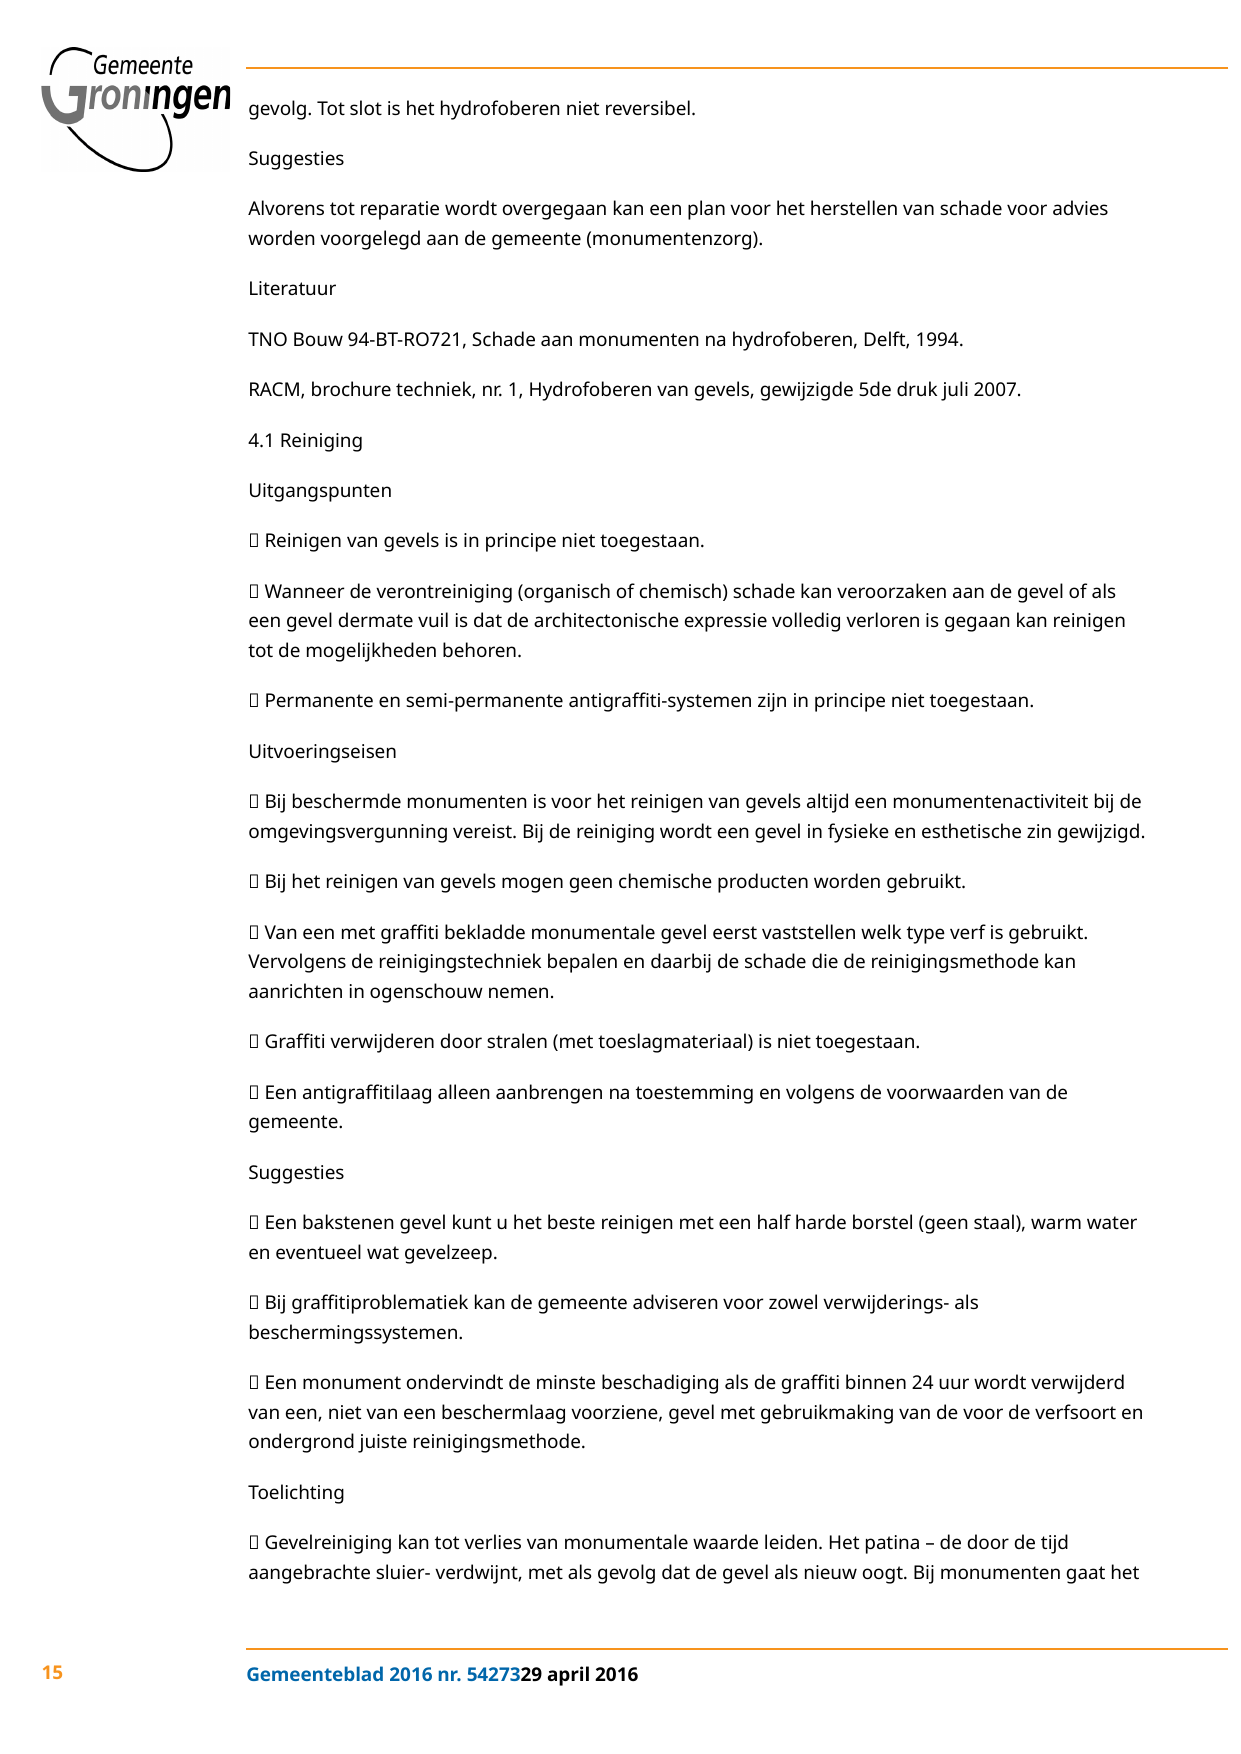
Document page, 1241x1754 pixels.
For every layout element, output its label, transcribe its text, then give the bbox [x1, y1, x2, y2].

text  Gevelreiniging kan tot verlies van monumentale waarde leiden. Het patina – de door de tijd aangebrachte sluier- verdwijnt, met als gevolg dat de gevel als nieuw oogt. Bij monumenten gaat het [248, 1529, 1152, 1585]
text  Een bakstenen gevel kunt u het beste reinigen met een half harde borstel (geen staal), warm water en eventueel wat gevelzeep. [248, 1209, 1152, 1265]
picture [41, 47, 231, 172]
text Uitvoeringseisen [248, 738, 1152, 764]
text gevolg. Tot slot is het hydrofoberen niet reversibel. [248, 95, 1152, 121]
text  Een monument ondervindt de minste beschadiging als de graffiti binnen 24 uur wordt verwijderd van een, niet van een beschermlaag voorziene, gevel met gebruikmaking van de voor de verfsoort en ondergrond juiste reinigingsmethode. [248, 1369, 1152, 1454]
text RACM, brochure techniek, nr. 1, Hydrofoberen van gevels, gewijzigde 5de druk juli 2007. [248, 376, 1152, 402]
text Suggesties [248, 1159, 1152, 1185]
text 4.1 Reiniging [248, 427, 1152, 453]
text  Permanente en semi-permanente antigraffiti-systemen zijn in principe niet toegestaan. [248, 688, 1152, 713]
text Toelichting [248, 1479, 1152, 1505]
text TNO Bouw 94-BT-RO721, Schade aan monumenten na hydrofoberen, Delft, 1994. [248, 326, 1152, 352]
text  Wanneer de verontreiniging (organisch of chemisch) schade kan veroorzaken aan de gevel of als een gevel dermate vuil is dat de architectonische expressie volledig verloren is gegaan kan reinigen tot de mogelijkheden behoren. [248, 578, 1152, 663]
text Alvorens tot reparatie wordt overgegaan kan een plan voor het herstellen van schade voor advies worden voorgelegd aan de gemeente (monumentenzorg). [248, 196, 1152, 251]
text  Van een met graffiti bekladde monumentale gevel eerst vaststellen welk type verf is gebruikt. Vervolgens de reinigingstechniek bepalen en daarbij de schade die de reinigingsmethode kan aanrichten in ogenschouw nemen. [248, 919, 1152, 1004]
text  Bij graffitiproblematiek kan de gemeente adviseren voor zowel verwijderings- als beschermingssystemen. [248, 1289, 1152, 1345]
text  Bij het reinigen van gevels mogen geen chemische producten worden gebruikt. [248, 868, 1152, 894]
text  Bij beschermde monumenten is voor het reinigen van gevels altijd een monumentenactiviteit bij de omgevingsvergunning vereist. Bij de reiniging wordt een gevel in fysieke en esthetische zin gewijzigd. [248, 788, 1152, 844]
text Uitgangspunten [248, 477, 1152, 503]
text Suggesties [248, 145, 1152, 171]
text  Reinigen van gevels is in principe niet toegestaan. [248, 528, 1152, 553]
text Literatuur [248, 276, 1152, 301]
text  Graffiti verwijderen door stralen (met toeslagmateriaal) is niet toegestaan. [248, 1028, 1152, 1054]
text  Een antigraffitilaag alleen aanbrengen na toestemming en volgens de voorwaarden van de gemeente. [248, 1079, 1152, 1134]
